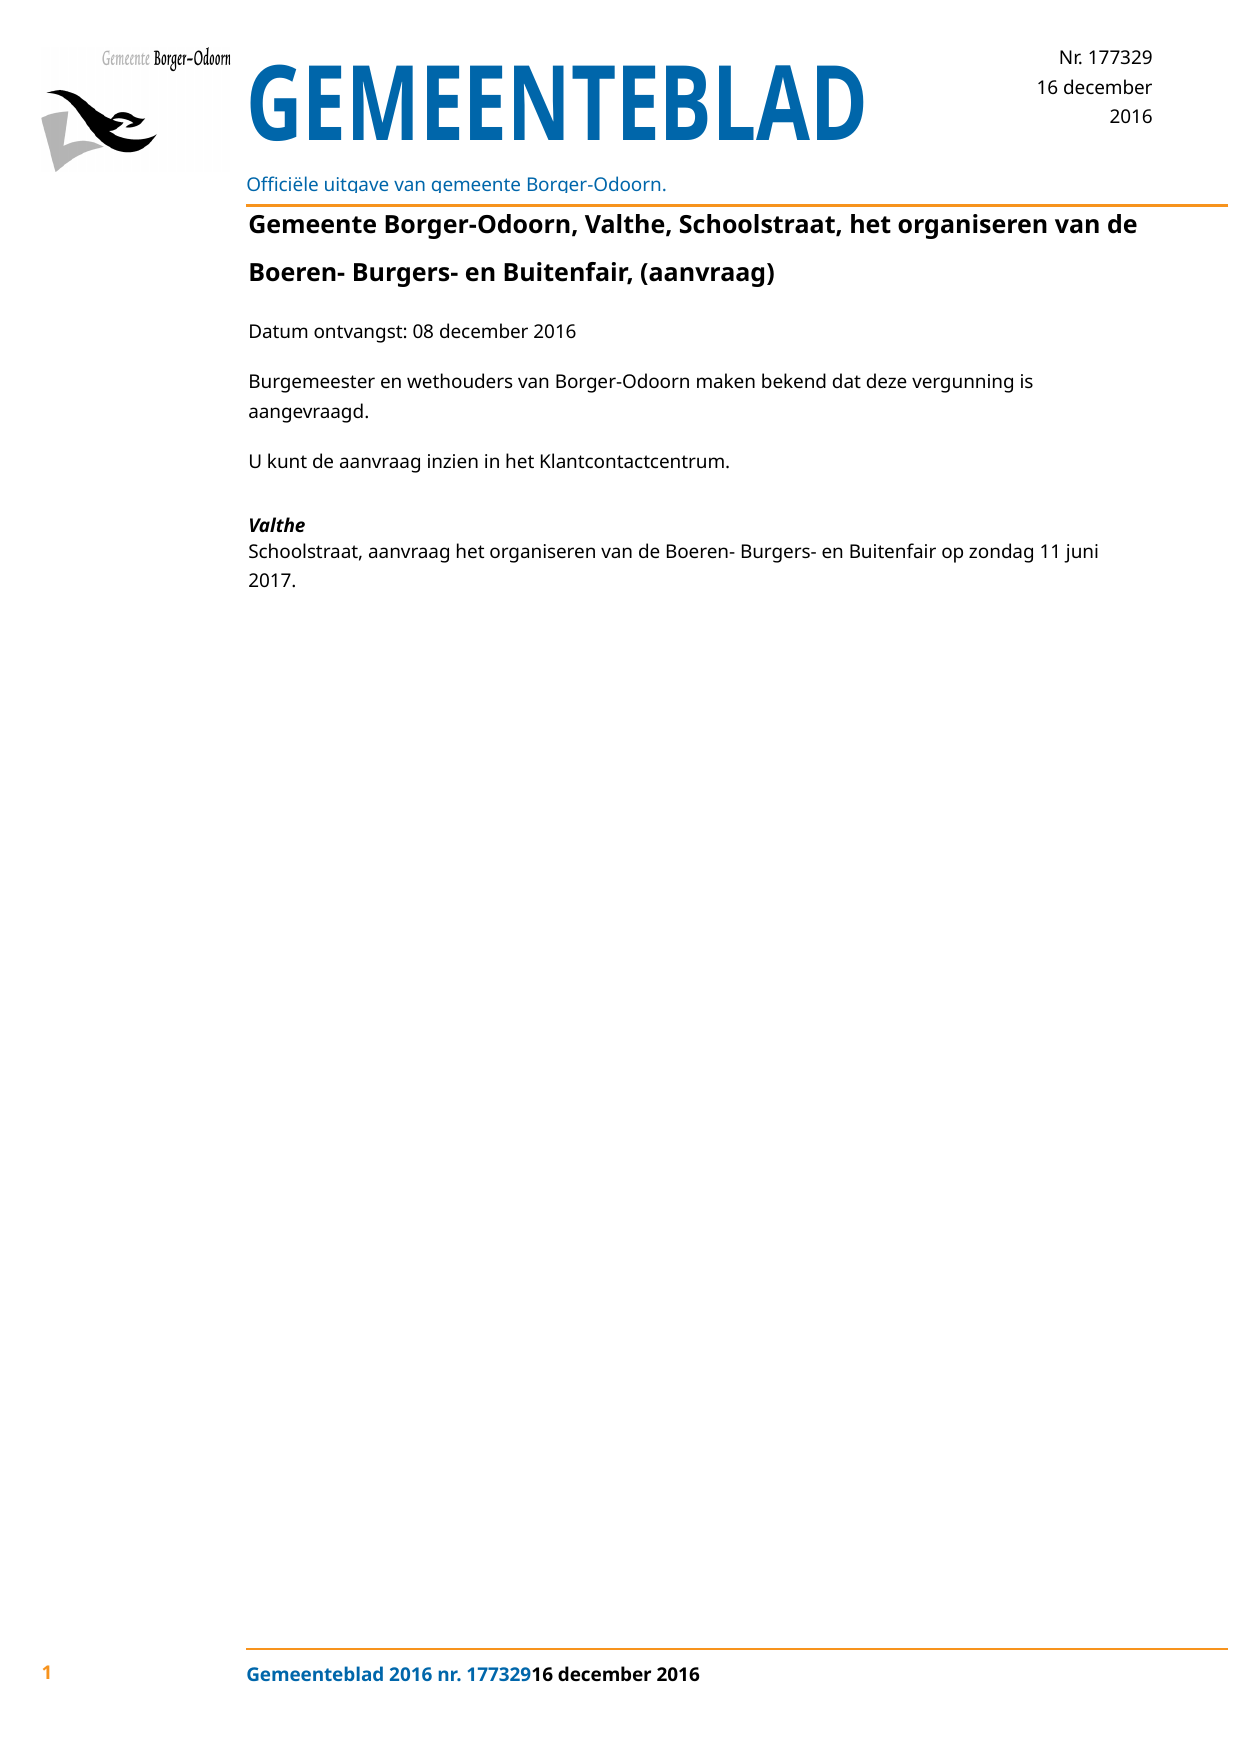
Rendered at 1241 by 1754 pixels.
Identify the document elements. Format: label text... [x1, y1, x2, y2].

text U kunt de aanvraag inzien in het Klantcontactcentrum. [248, 448, 1152, 474]
text Gemeente Borger-Odoorn, Valthe, Schoolstraat, het organiseren van de Boeren- Burgers- en Buitenfair, (aanvraag) [248, 207, 1152, 288]
text Valthe [248, 512, 1152, 538]
text Datum ontvangst: 08 december 2016 [248, 318, 1152, 344]
picture [41, 47, 231, 172]
text Schoolstraat, aanvraag het organiseren van de Boeren- Burgers- en Buitenfair op zondag 11 juni 2017. [248, 538, 1152, 593]
text Burgemeester en wethouders van Borger-Odoorn maken bekend dat deze vergunning is aangevraagd. [248, 368, 1152, 424]
